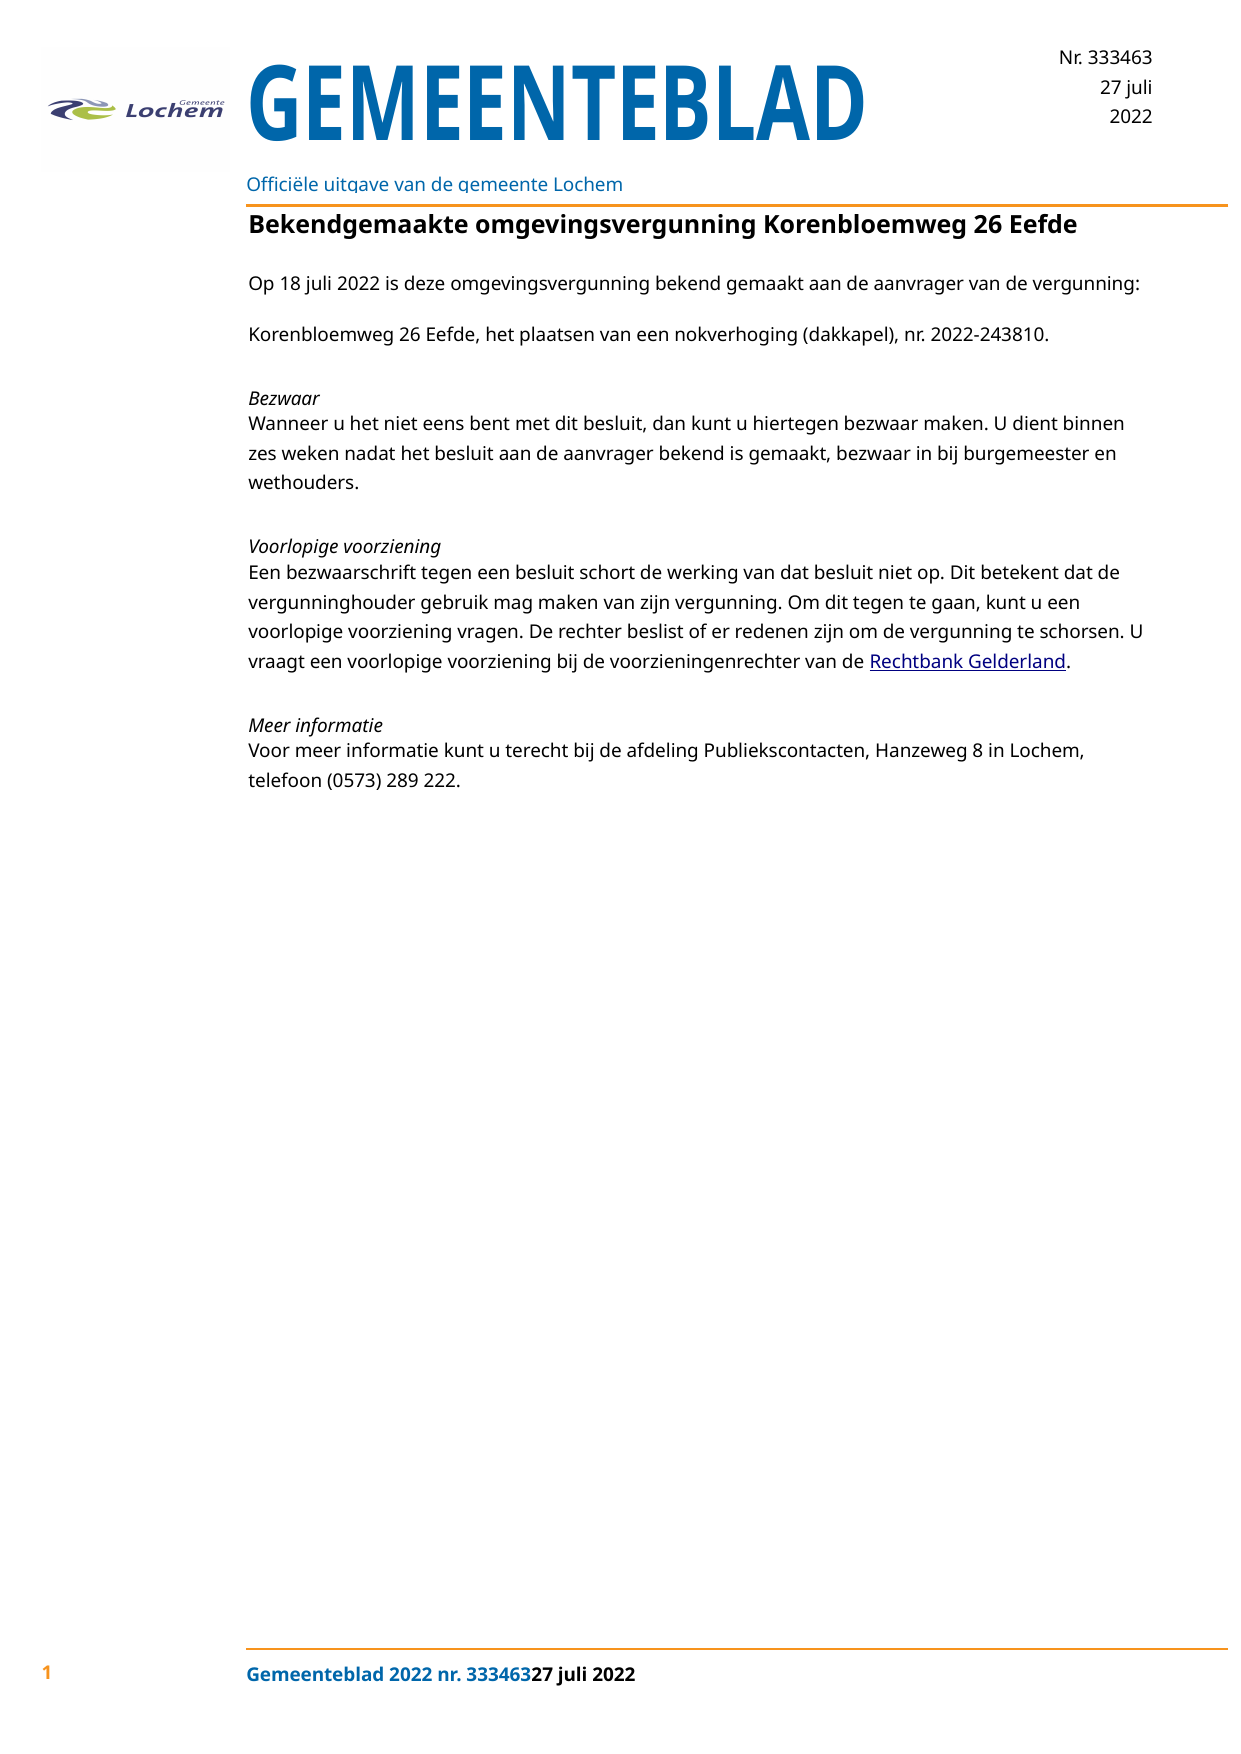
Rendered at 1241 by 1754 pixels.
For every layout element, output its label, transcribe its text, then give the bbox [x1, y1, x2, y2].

text Korenbloemweg 26 Eefde, het plaatsen van een nokverhoging (dakkapel), nr. 2022-243810. [248, 321, 1152, 346]
picture [41, 47, 231, 172]
text Voorlopige voorziening [248, 533, 1152, 559]
text Meer informatie [248, 712, 1152, 738]
text Voor meer informatie kunt u terecht bij de afdeling Publiekscontacten, Hanzeweg 8 in Lochem, telefoon (0573) 289 222. [248, 738, 1152, 793]
text Wanneer u het niet eens bent met dit besluit, dan kunt u hiertegen bezwaar maken. U dient binnen zes weken nadat het besluit aan de aanvrager bekend is gemaakt, bezwaar in bij burgemeester en wethouders. [248, 410, 1152, 495]
text Een bezwaarschrift tegen een besluit schort de werking van dat besluit niet op. Dit betekent dat de vergunninghouder gebruik mag maken van zijn vergunning. Om dit tegen te gaan, kunt u een voorlopige voorziening vragen. De rechter beslist of er redenen zijn om de vergunning te schorsen. U vraagt een voorlopige voorziening bij de voorzieningenrechter van de Rechtbank Gelderland. [248, 559, 1152, 674]
text Bezwaar [248, 385, 1152, 410]
text Bekendgemaakte omgevingsvergunning Korenbloemweg 26 Eefde [248, 207, 1152, 241]
text Op 18 juli 2022 is deze omgevingsvergunning bekend gemaakt aan de aanvrager van de vergunning: [248, 270, 1152, 296]
